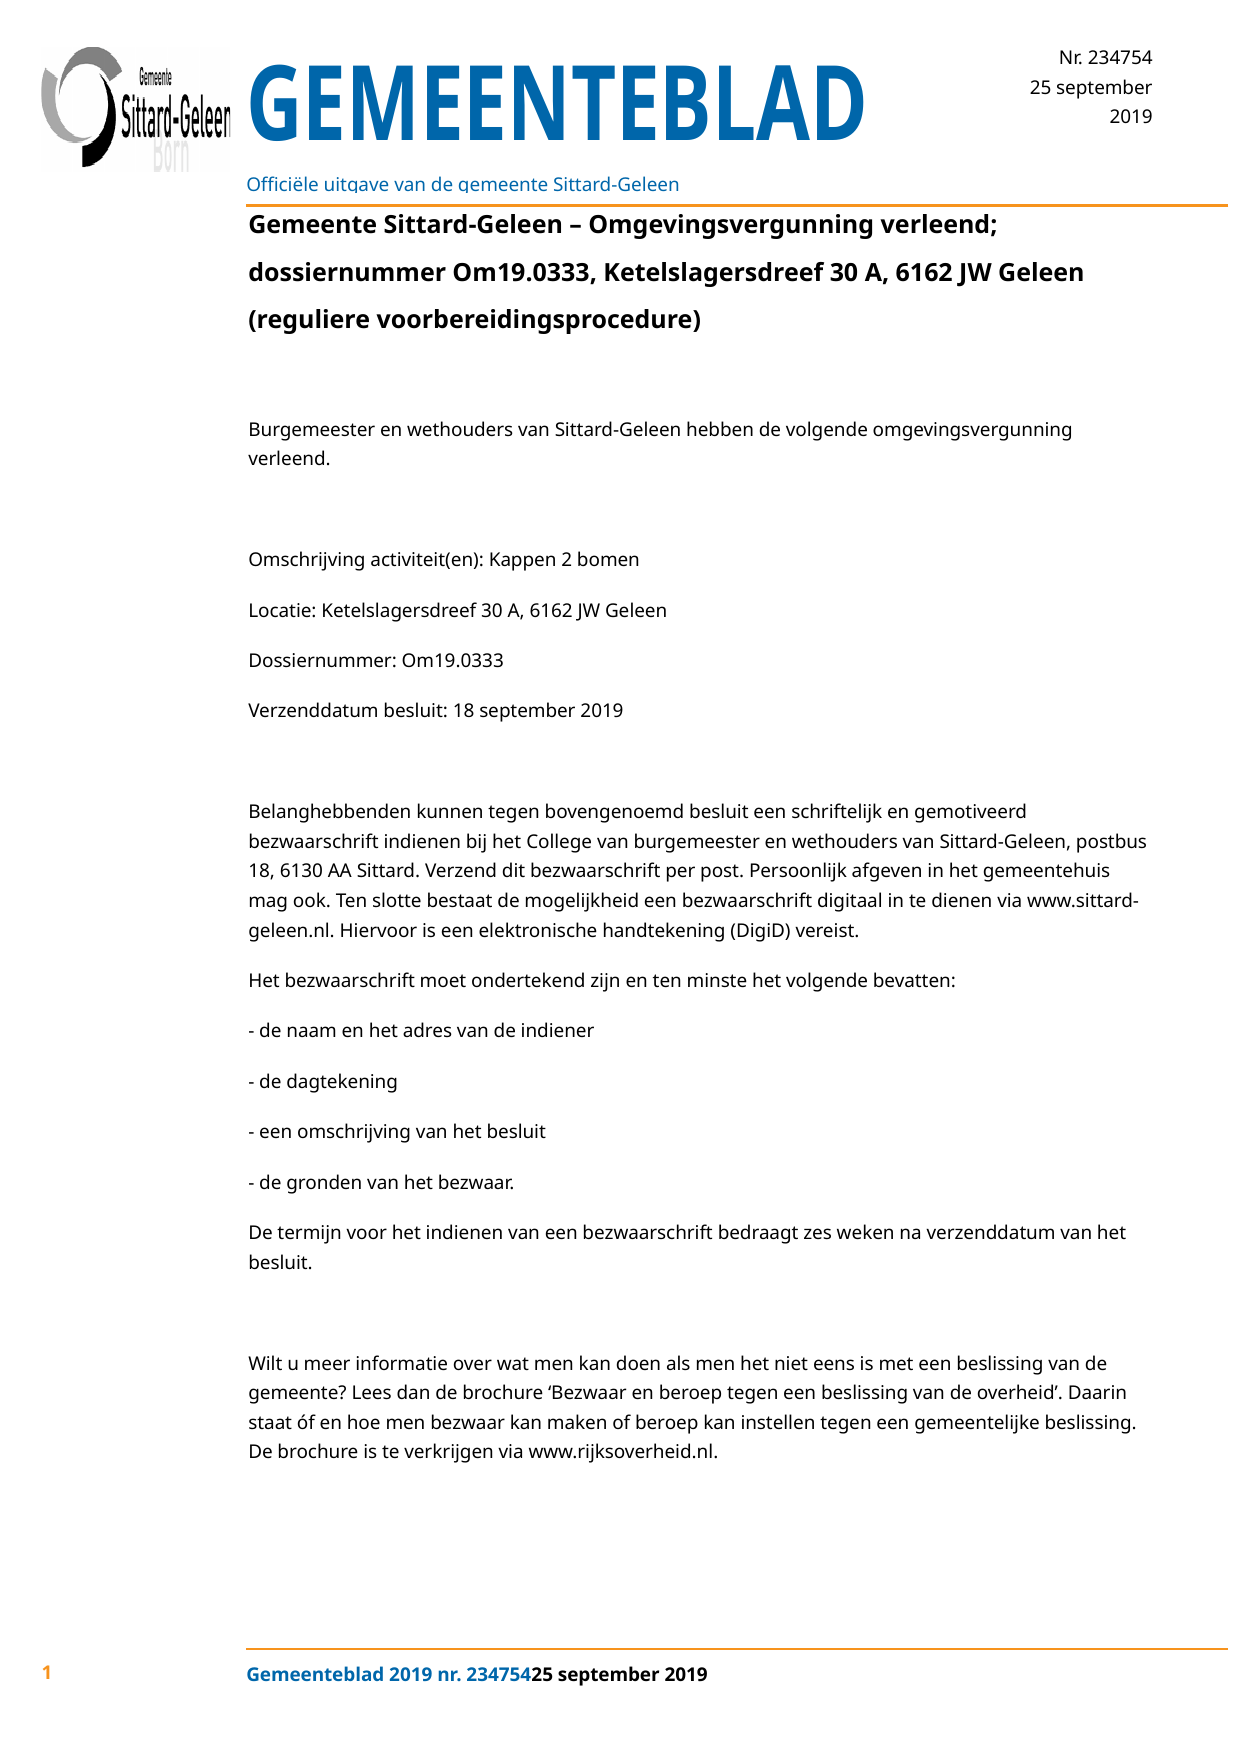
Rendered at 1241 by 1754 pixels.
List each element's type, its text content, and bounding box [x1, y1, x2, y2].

text - de gronden van het bezwaar. [248, 1169, 1152, 1194]
picture [41, 47, 231, 172]
text Locatie: Ketelslagersdreef 30 A, 6162 JW Geleen [248, 597, 1152, 622]
text Omschrijving activiteit(en): Kappen 2 bomen [248, 546, 1152, 572]
text Burgemeester en wethouders van Sittard-Geleen hebben de volgende omgevingsvergunning verleend. [248, 416, 1152, 471]
text Verzenddatum besluit: 18 september 2019 [248, 698, 1152, 723]
text Dossiernummer: Om19.0333 [248, 647, 1152, 673]
text - de naam en het adres van de indiener [248, 1018, 1152, 1043]
text - een omschrijving van het besluit [248, 1118, 1152, 1144]
text Belanghebbenden kunnen tegen bovengenoemd besluit een schriftelijk en gemotiveerd bezwaarschrift indienen bij het College van burgemeester en wethouders van Sittard-Geleen, postbus 18, 6130 AA Sittard. Verzend dit bezwaarschrift per post. Persoonlijk afgeven in het gemeentehuis mag ook. Ten slotte bestaat de mogelijkheid een bezwaarschrift digitaal in te dienen via www.sittard-geleen.nl. Hiervoor is een elektronische handtekening (DigiD) vereist. [248, 798, 1152, 942]
text - de dagtekening [248, 1068, 1152, 1094]
text De termijn voor het indienen van een bezwaarschrift bedraagt zes weken na verzenddatum van het besluit. [248, 1219, 1152, 1274]
text Het bezwaarschrift moet ondertekend zijn en ten minste het volgende bevatten: [248, 967, 1152, 993]
text Gemeente Sittard-Geleen – Omgevingsvergunning verleend; dossiernummer Om19.0333, Ketelslagersdreef 30 A, 6162 JW Geleen (reguliere voorbereidingsprocedure) [248, 207, 1152, 336]
text Wilt u meer informatie over wat men kan doen als men het niet eens is met een beslissing van de gemeente? Lees dan de brochure ‘Bezwaar en beroep tegen een beslissing van de overheid’. Daarin staat óf en hoe men bezwaar kan maken of beroep kan instellen tegen een gemeentelijke beslissing. De brochure is te verkrijgen via www.rijksoverheid.nl. [248, 1350, 1152, 1464]
